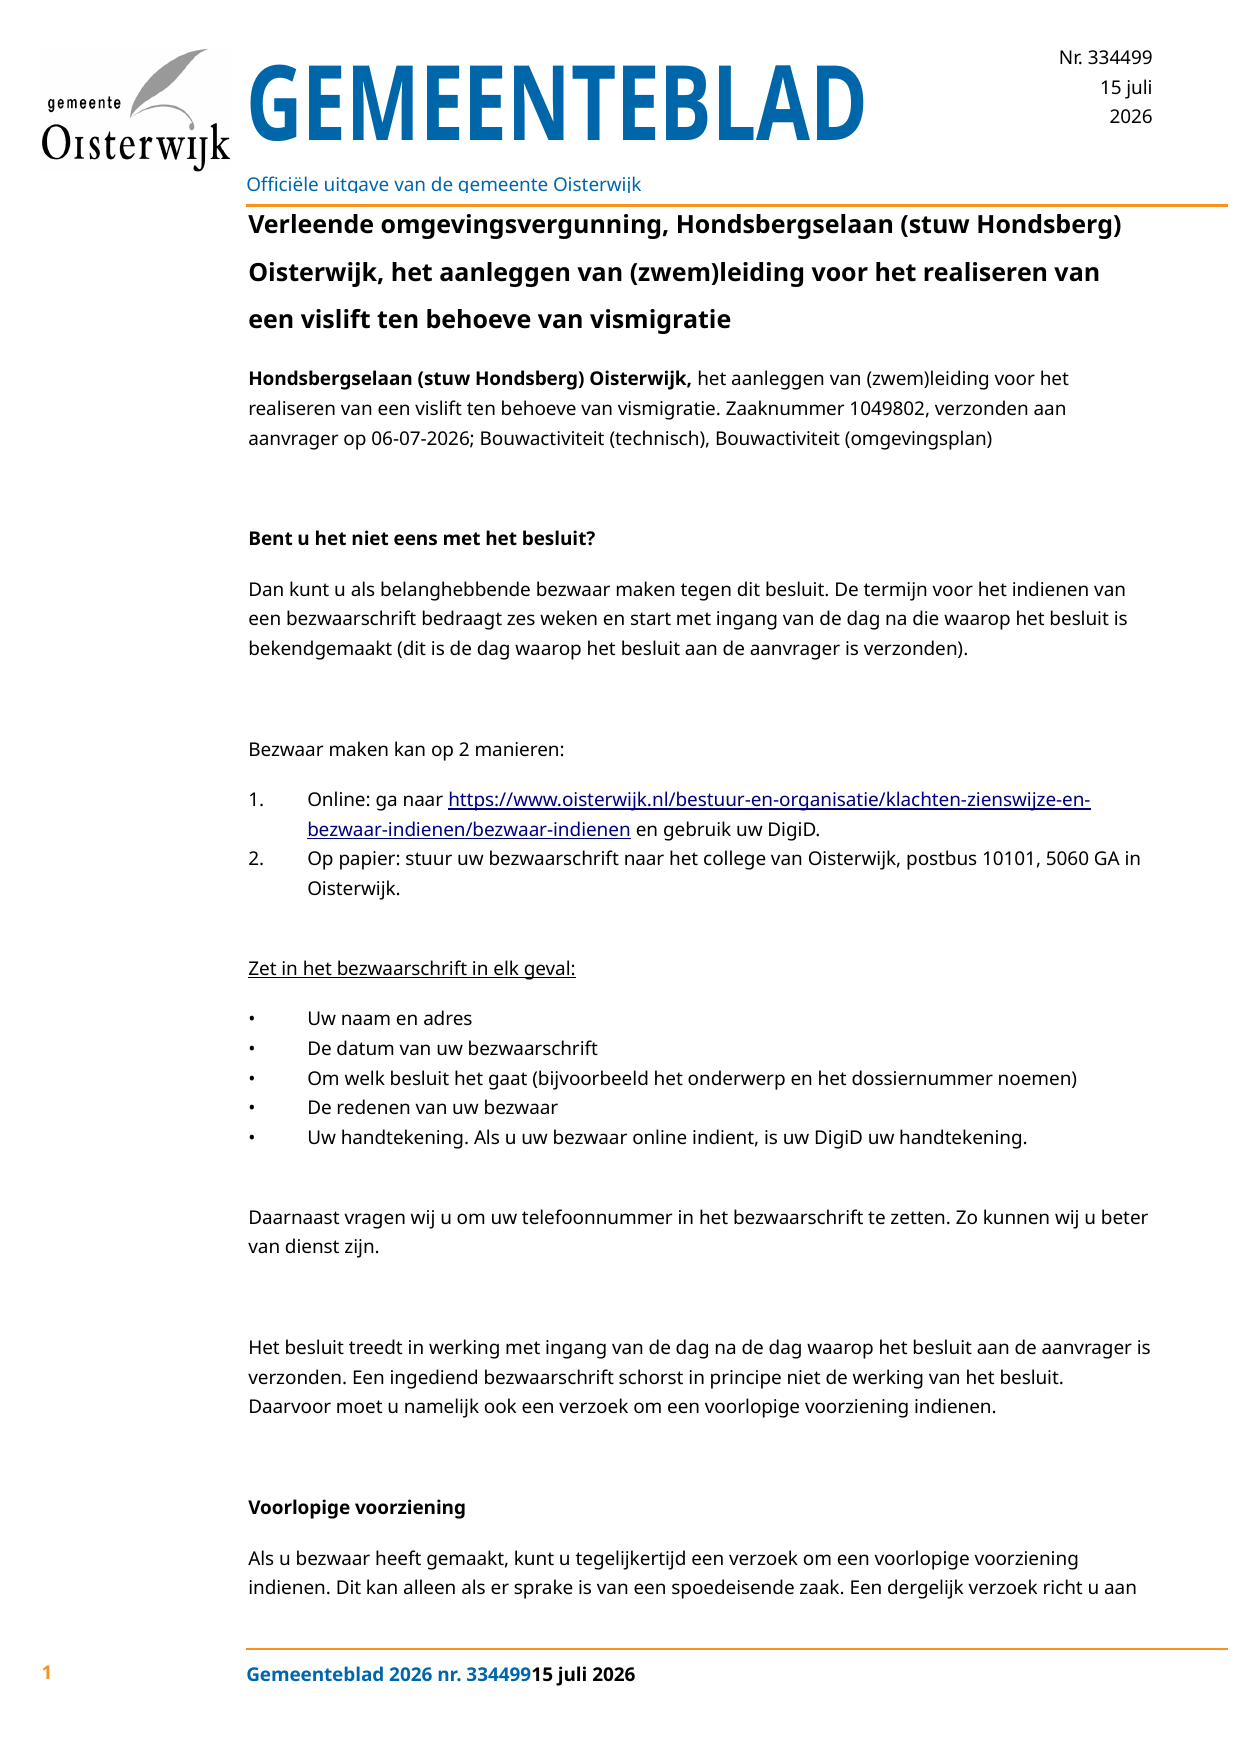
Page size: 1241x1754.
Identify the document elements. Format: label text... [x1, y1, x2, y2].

picture [41, 47, 231, 172]
list De datum van uw bezwaarschrift [248, 1035, 1152, 1061]
text Dan kunt u als belanghebbende bezwaar maken tegen dit besluit. De termijn voor het indienen van een bezwaarschrift bedraagt zes weken en start met ingang van de dag na die waarop het besluit is bekendgemaakt (dit is de dag waarop het besluit aan de aanvrager is verzonden). [248, 576, 1152, 661]
text Verleende omgevingsvergunning, Hondsbergselaan (stuw Hondsberg) Oisterwijk, het aanleggen van (zwem)leiding voor het realiseren van een vislift ten behoeve van vismigratie [248, 207, 1152, 336]
text Hondsbergselaan (stuw Hondsberg) Oisterwijk, het aanleggen van (zwem)leiding voor het realiseren van een vislift ten behoeve van vismigratie. Zaaknummer 1049802, verzonden aan aanvrager op 06-07-2026; Bouwactiviteit (technisch), Bouwactiviteit (omgevingsplan) [248, 366, 1152, 450]
list Online: ga naar https://www.oisterwijk.nl/bestuur-en-organisatie/klachten-zienswijze-en-bezwaar-indienen/bezwaar-indienen en gebruik uw DigiD. [248, 786, 1152, 842]
list Uw naam en adres [248, 1006, 1152, 1031]
text Zet in het bezwaarschrift in elk geval: [248, 955, 1152, 981]
text Bent u het niet eens met het besluit? [248, 526, 1152, 551]
text Als u bezwaar heeft gemaakt, kunt u tegelijkertijd een verzoek om een voorlopige voorziening indienen. Dit kan alleen als er sprake is van een spoedeisende zaak. Een dergelijk verzoek richt u aan [248, 1545, 1152, 1600]
list Uw handtekening. Als u uw bezwaar online indient, is uw DigiD uw handtekening. [248, 1124, 1152, 1149]
text Daarnaast vragen wij u om uw telefoonnummer in het bezwaarschrift te zetten. Zo kunnen wij u beter van dienst zijn. [248, 1204, 1152, 1259]
text Bezwaar maken kan op 2 manieren: [248, 736, 1152, 762]
list Op papier: stuur uw bezwaarschrift naar het college van Oisterwijk, postbus 10101, 5060 GA in Oisterwijk. [248, 846, 1152, 901]
list De redenen van uw bezwaar [248, 1094, 1152, 1120]
text Voorlopige voorziening [248, 1494, 1152, 1520]
list Om welk besluit het gaat (bijvoorbeeld het onderwerp en het dossiernummer noemen) [248, 1065, 1152, 1090]
text Het besluit treedt in werking met ingang van de dag na de dag waarop het besluit aan de aanvrager is verzonden. Een ingediend bezwaarschrift schorst in principe niet de werking van het besluit. Daarvoor moet u namelijk ook een verzoek om een voorlopige voorziening indienen. [248, 1334, 1152, 1419]
